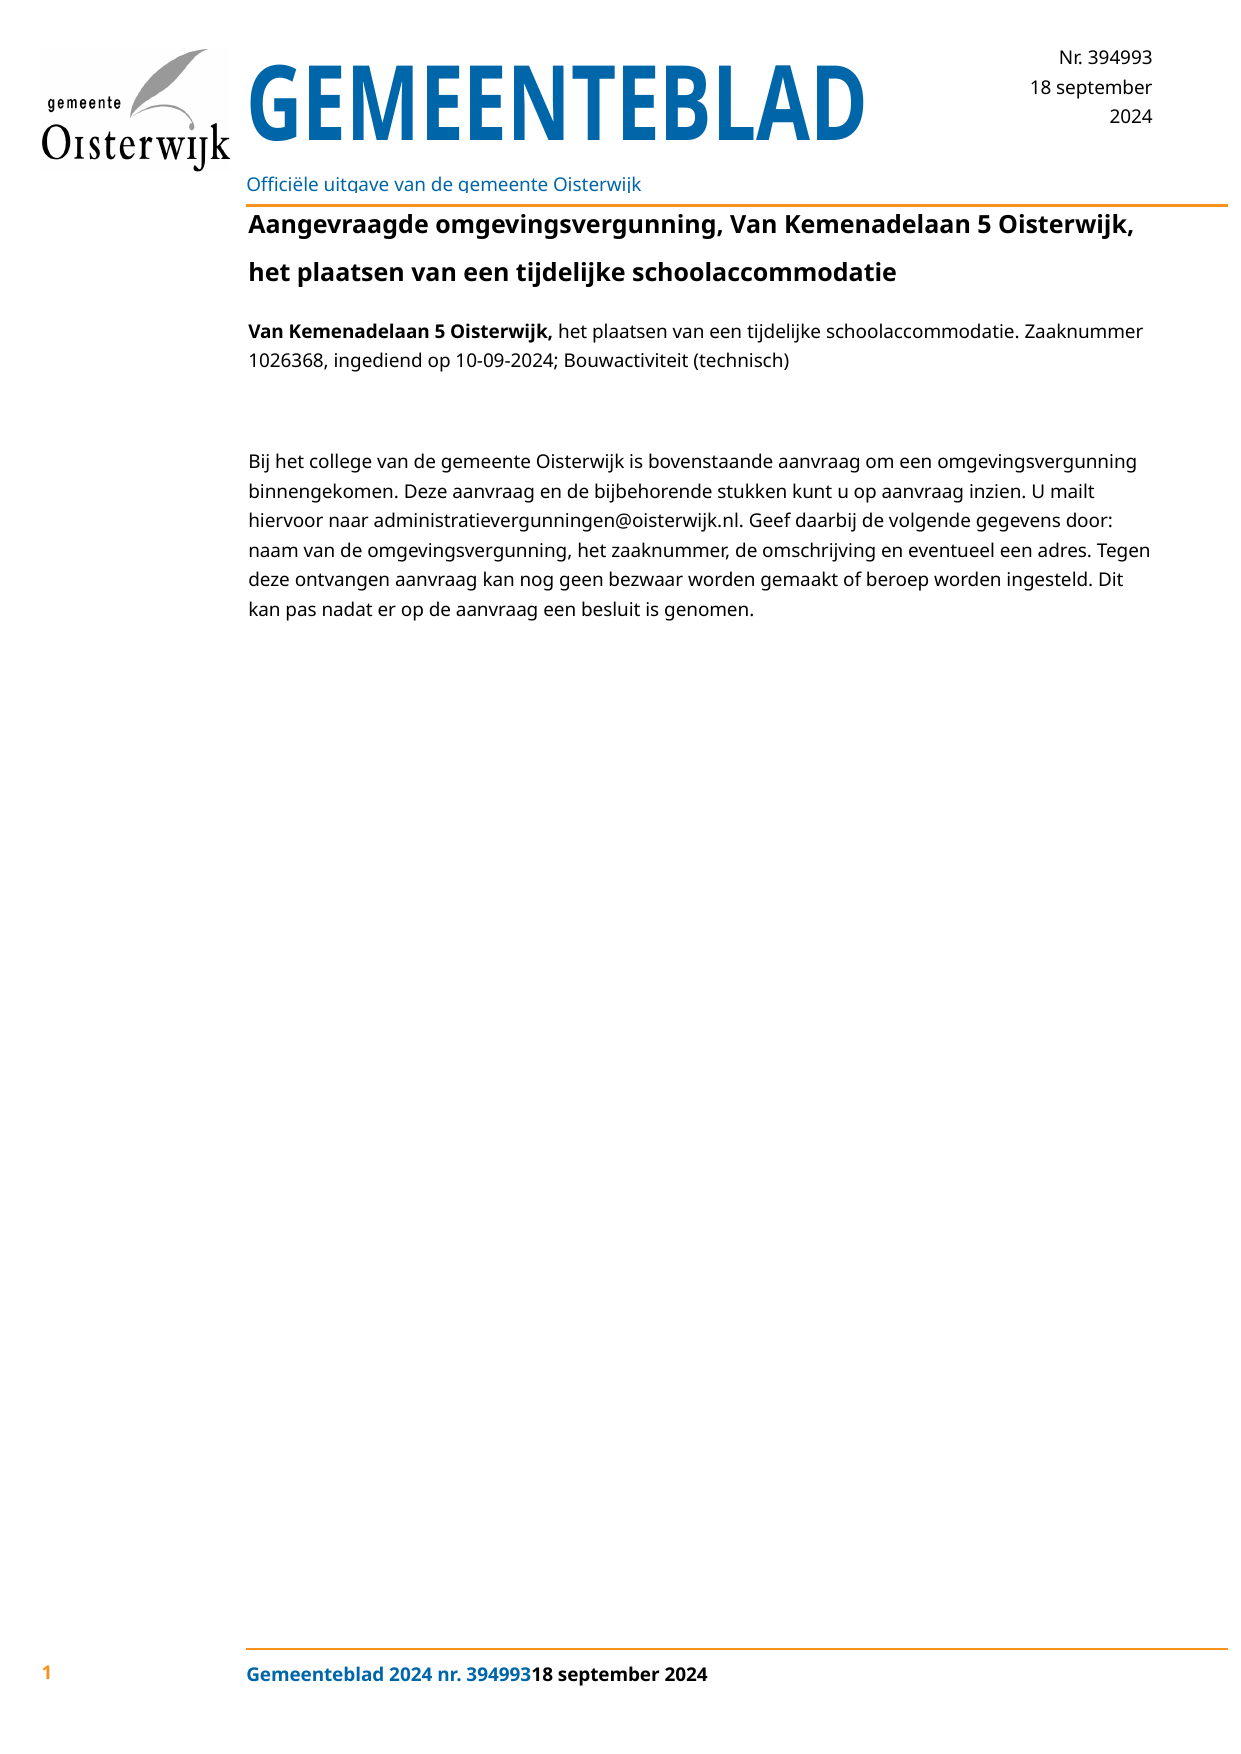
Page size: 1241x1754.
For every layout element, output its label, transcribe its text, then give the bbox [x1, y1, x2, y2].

text Bij het college van de gemeente Oisterwijk is bovenstaande aanvraag om een omgevingsvergunning binnengekomen. Deze aanvraag en de bijbehorende stukken kunt u op aanvraag inzien. U mailt hiervoor naar administratievergunningen@oisterwijk.nl. Geef daarbij de volgende gegevens door: naam van de omgevingsvergunning, het zaaknummer, de omschrijving en eventueel een adres. Tegen deze ontvangen aanvraag kan nog geen bezwaar worden gemaakt of beroep worden ingesteld. Dit kan pas nadat er op de aanvraag een besluit is genomen. [248, 448, 1152, 622]
text Van Kemenadelaan 5 Oisterwijk, het plaatsen van een tijdelijke schoolaccommodatie. Zaaknummer 1026368, ingediend op 10-09-2024; Bouwactiviteit (technisch) [248, 318, 1152, 373]
picture [41, 47, 231, 172]
text Aangevraagde omgevingsvergunning, Van Kemenadelaan 5 Oisterwijk, het plaatsen van een tijdelijke schoolaccommodatie [248, 207, 1152, 288]
